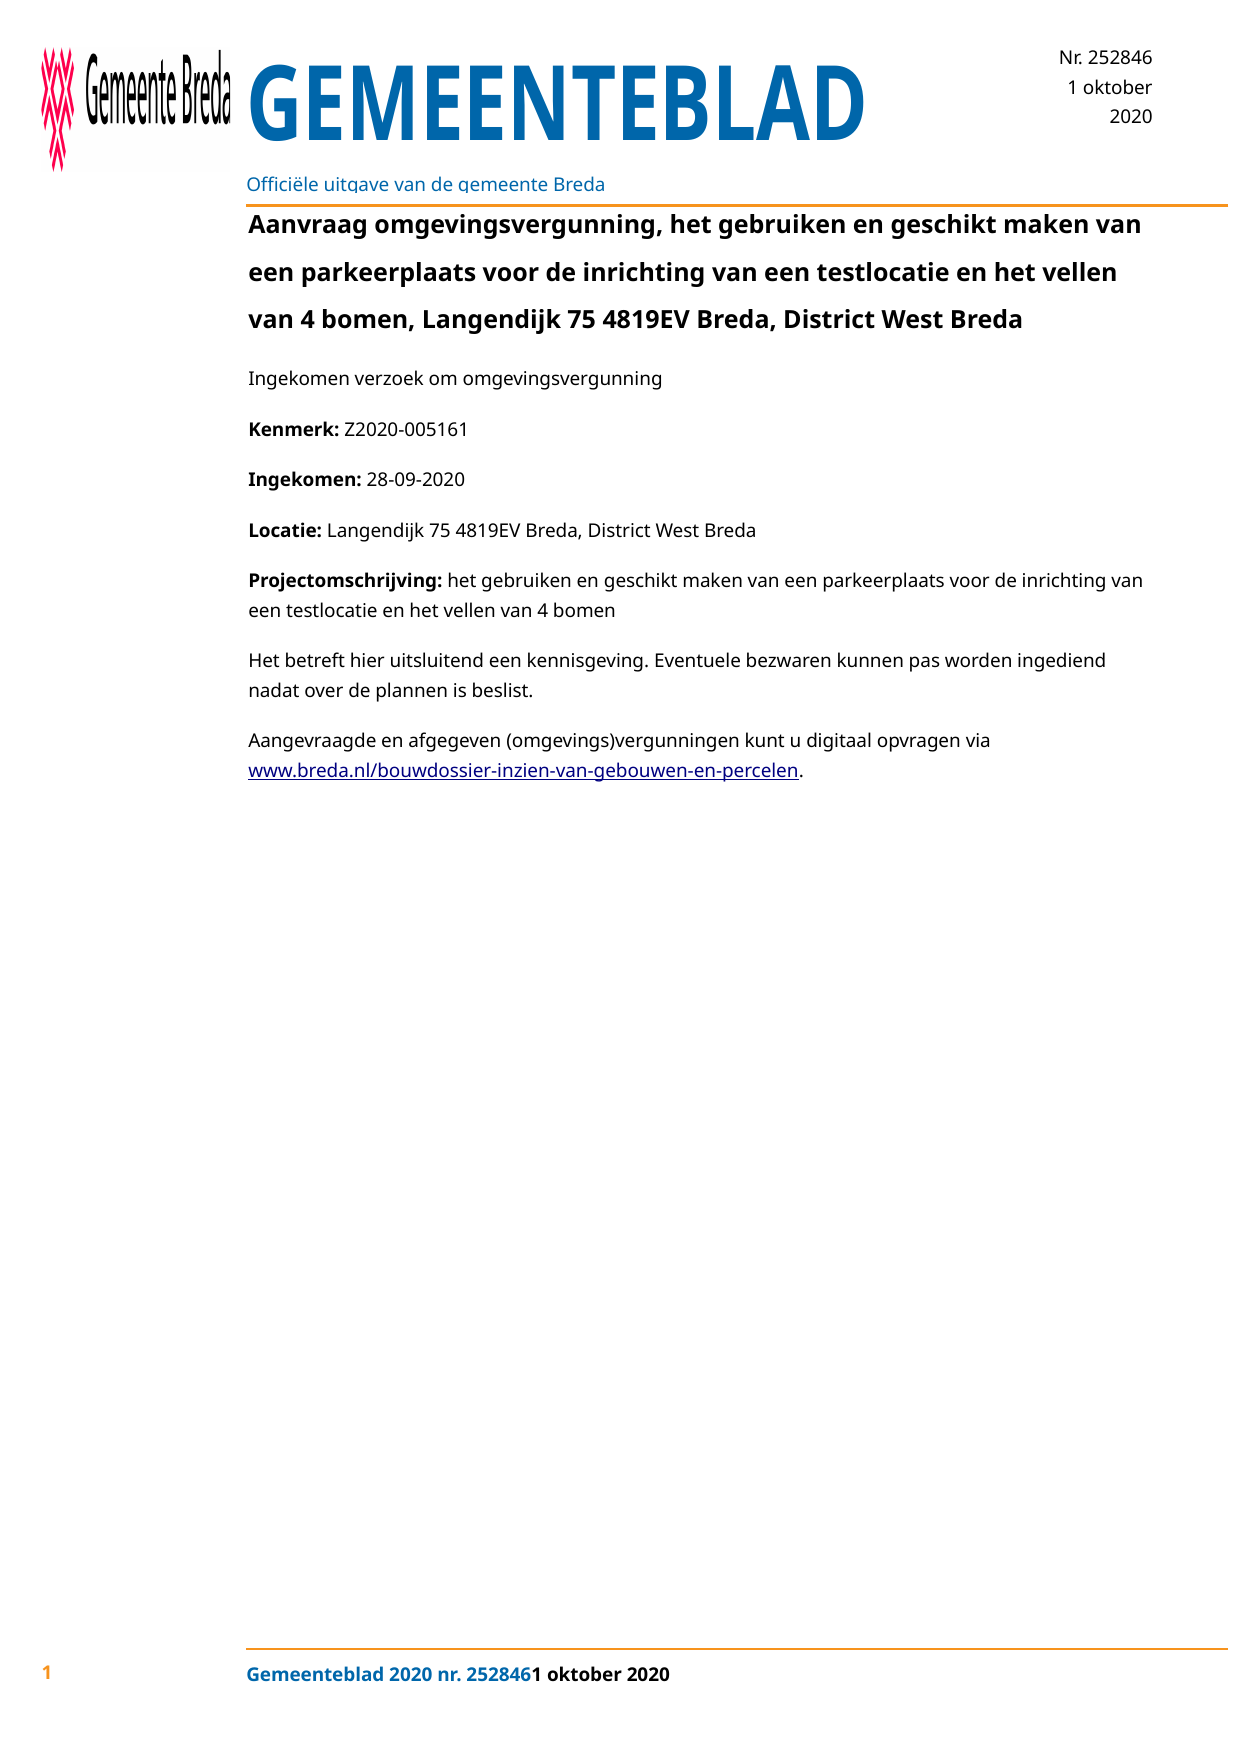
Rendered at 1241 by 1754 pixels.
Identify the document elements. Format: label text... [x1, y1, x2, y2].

text Aangevraagde en afgegeven (omgevings)vergunningen kunt u digitaal opvragen via www.breda.nl/bouwdossier-inzien-van-gebouwen-en-percelen. [248, 727, 1152, 782]
text Locatie: Langendijk 75 4819EV Breda, District West Breda [248, 517, 1152, 542]
text Kenmerk: Z2020-005161 [248, 416, 1152, 442]
text Projectomschrijving: het gebruiken en geschikt maken van een parkeerplaats voor de inrichting van een testlocatie en het vellen van 4 bomen [248, 567, 1152, 622]
text Ingekomen verzoek om omgevingsvergunning [248, 366, 1152, 391]
text Aanvraag omgevingsvergunning, het gebruiken en geschikt maken van een parkeerplaats voor de inrichting van een testlocatie en het vellen van 4 bomen, Langendijk 75 4819EV Breda, District West Breda [248, 207, 1152, 336]
text Ingekomen: 28-09-2020 [248, 466, 1152, 492]
text Het betreft hier uitsluitend een kennisgeving. Eventuele bezwaren kunnen pas worden ingediend nadat over de plannen is beslist. [248, 647, 1152, 702]
picture [41, 47, 231, 172]
